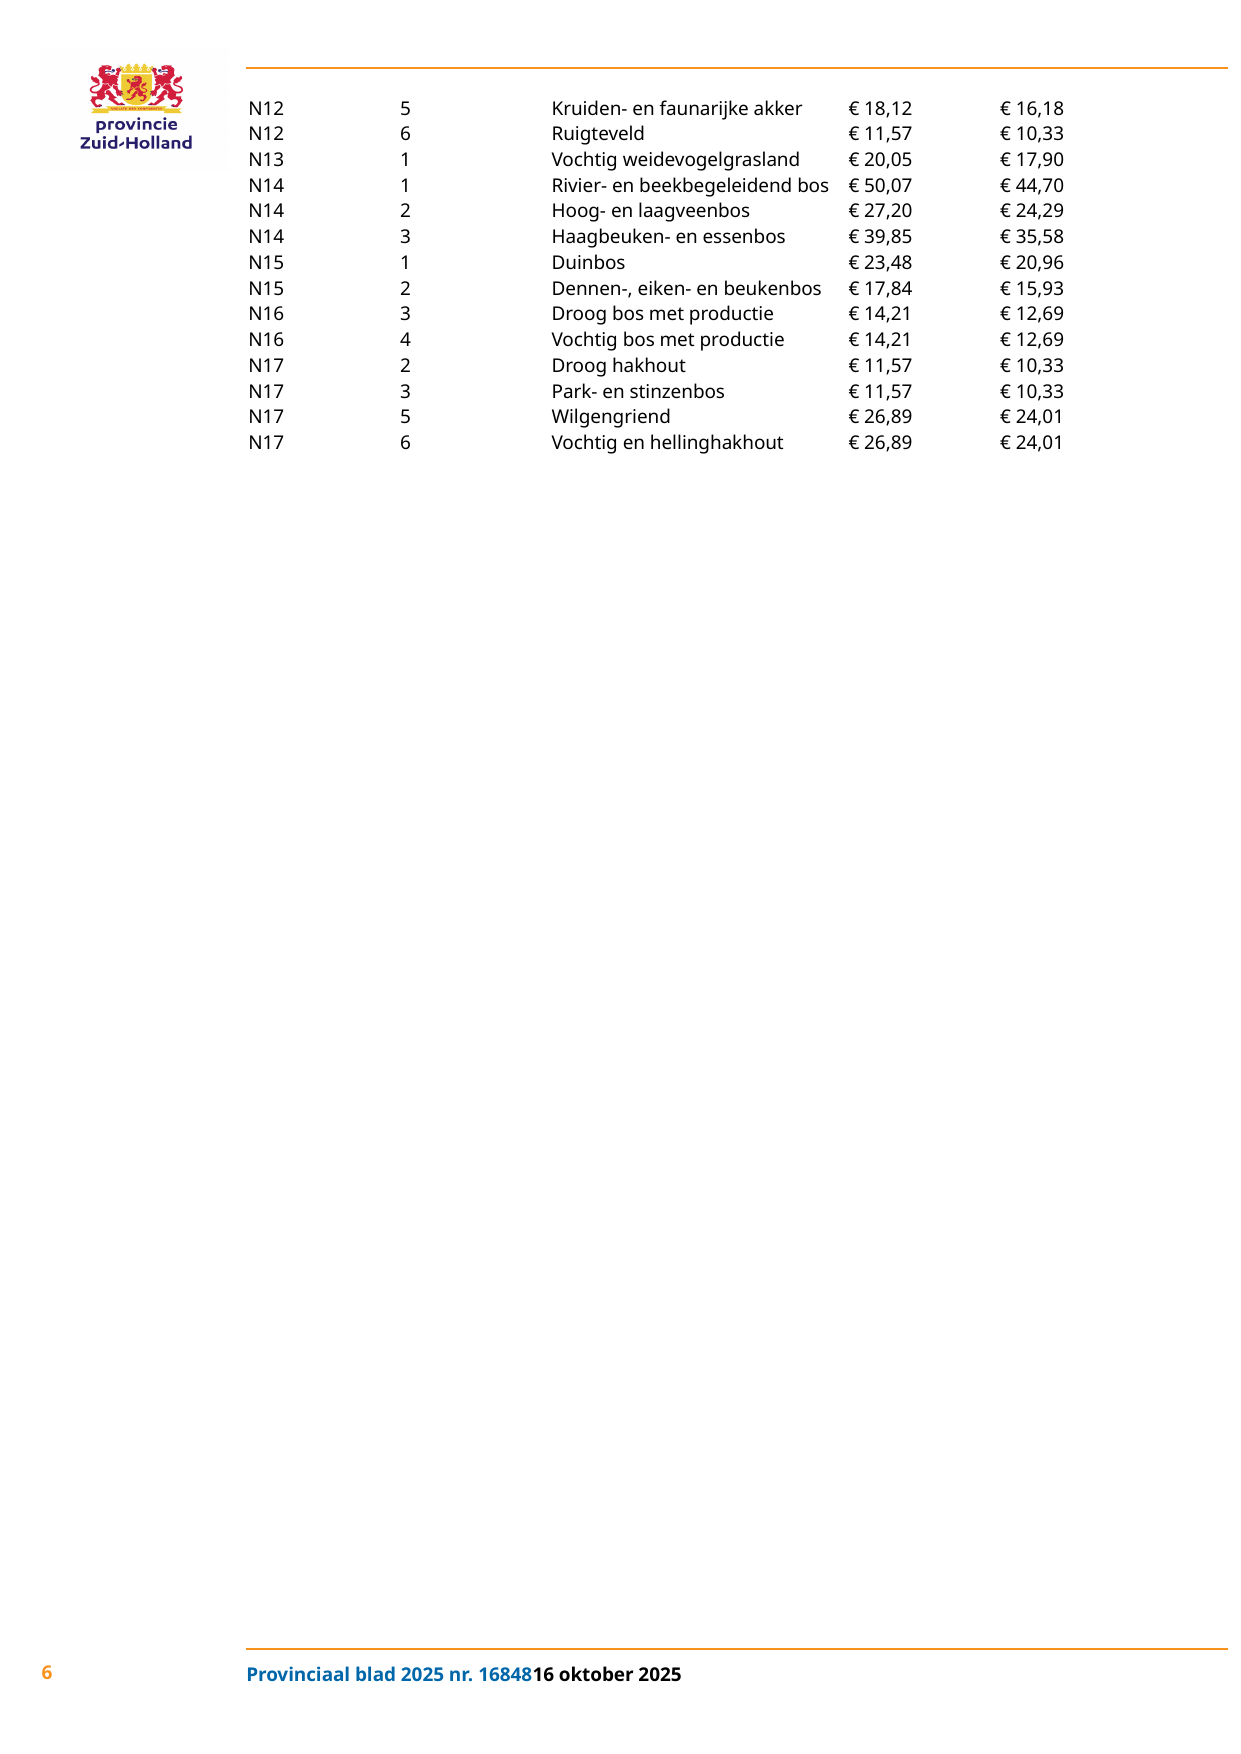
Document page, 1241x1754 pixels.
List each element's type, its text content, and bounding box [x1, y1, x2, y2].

table_cell 2 [400, 198, 551, 223]
table_cell Wilgengriend [551, 404, 848, 429]
table_cell 1 [400, 172, 551, 198]
table_cell € 14,21 [848, 301, 1000, 326]
table_cell N16 [248, 326, 400, 352]
table_cell Vochtig en hellinghakhout [551, 429, 848, 455]
table_cell N13 [248, 146, 400, 172]
table_cell Duinbos [551, 249, 848, 275]
table_cell € 11,57 [848, 352, 1000, 378]
table_cell 5 [400, 404, 551, 429]
table_cell Dennen-, eiken- en beukenbos [551, 275, 848, 301]
table_cell N15 [248, 249, 400, 275]
table_cell 1 [400, 146, 551, 172]
table_cell N14 [248, 172, 400, 198]
table_cell Park- en stinzenbos [551, 378, 848, 403]
table_cell 3 [400, 301, 551, 326]
table_cell € 10,33 [1000, 378, 1152, 403]
table_cell N16 [248, 301, 400, 326]
table_cell N17 [248, 429, 400, 455]
table_cell € 12,69 [1000, 326, 1152, 352]
table_cell N12 [248, 121, 400, 146]
table_cell € 39,85 [848, 224, 1000, 249]
picture [41, 47, 231, 172]
table_cell € 23,48 [848, 249, 1000, 275]
table_cell N17 [248, 378, 400, 403]
table_cell Hoog- en laagveenbos [551, 198, 848, 223]
table_cell Ruigteveld [551, 121, 848, 146]
table_cell N14 [248, 224, 400, 249]
table_cell 4 [400, 326, 551, 352]
table_cell € 44,70 [1000, 172, 1152, 198]
table_cell 1 [400, 249, 551, 275]
table_cell € 17,84 [848, 275, 1000, 301]
table_cell € 10,33 [1000, 352, 1152, 378]
table_cell € 24,29 [1000, 198, 1152, 223]
table_cell € 17,90 [1000, 146, 1152, 172]
table_cell Vochtig weidevogelgrasland [551, 146, 848, 172]
table_cell 2 [400, 275, 551, 301]
table_cell Droog bos met productie [551, 301, 848, 326]
table_cell € 24,01 [1000, 429, 1152, 455]
table_cell 6 [400, 121, 551, 146]
table_cell N15 [248, 275, 400, 301]
table_cell 2 [400, 352, 551, 378]
table_cell € 11,57 [848, 378, 1000, 403]
table_cell N17 [248, 404, 400, 429]
table_cell Vochtig bos met productie [551, 326, 848, 352]
table_cell € 50,07 [848, 172, 1000, 198]
table_cell € 11,57 [848, 121, 1000, 146]
table_cell € 24,01 [1000, 404, 1152, 429]
table_cell 3 [400, 224, 551, 249]
table_cell N17 [248, 352, 400, 378]
table_cell Droog hakhout [551, 352, 848, 378]
table_cell € 26,89 [848, 404, 1000, 429]
table_cell 6 [400, 429, 551, 455]
table_cell € 27,20 [848, 198, 1000, 223]
table_cell Rivier- en beekbegeleidend bos [551, 172, 848, 198]
table_cell € 10,33 [1000, 121, 1152, 146]
table_cell N14 [248, 198, 400, 223]
table_cell € 14,21 [848, 326, 1000, 352]
table_cell € 16,18 [1000, 95, 1152, 121]
table_cell € 18,12 [848, 95, 1000, 121]
table_cell € 35,58 [1000, 224, 1152, 249]
table_cell 5 [400, 95, 551, 121]
table_cell Kruiden- en faunarijke akker [551, 95, 848, 121]
table_cell Haagbeuken- en essenbos [551, 224, 848, 249]
table_cell € 15,93 [1000, 275, 1152, 301]
table_cell € 20,05 [848, 146, 1000, 172]
table_cell € 26,89 [848, 429, 1000, 455]
table_cell € 12,69 [1000, 301, 1152, 326]
table_cell € 20,96 [1000, 249, 1152, 275]
table_cell N12 [248, 95, 400, 121]
table_cell 3 [400, 378, 551, 403]
